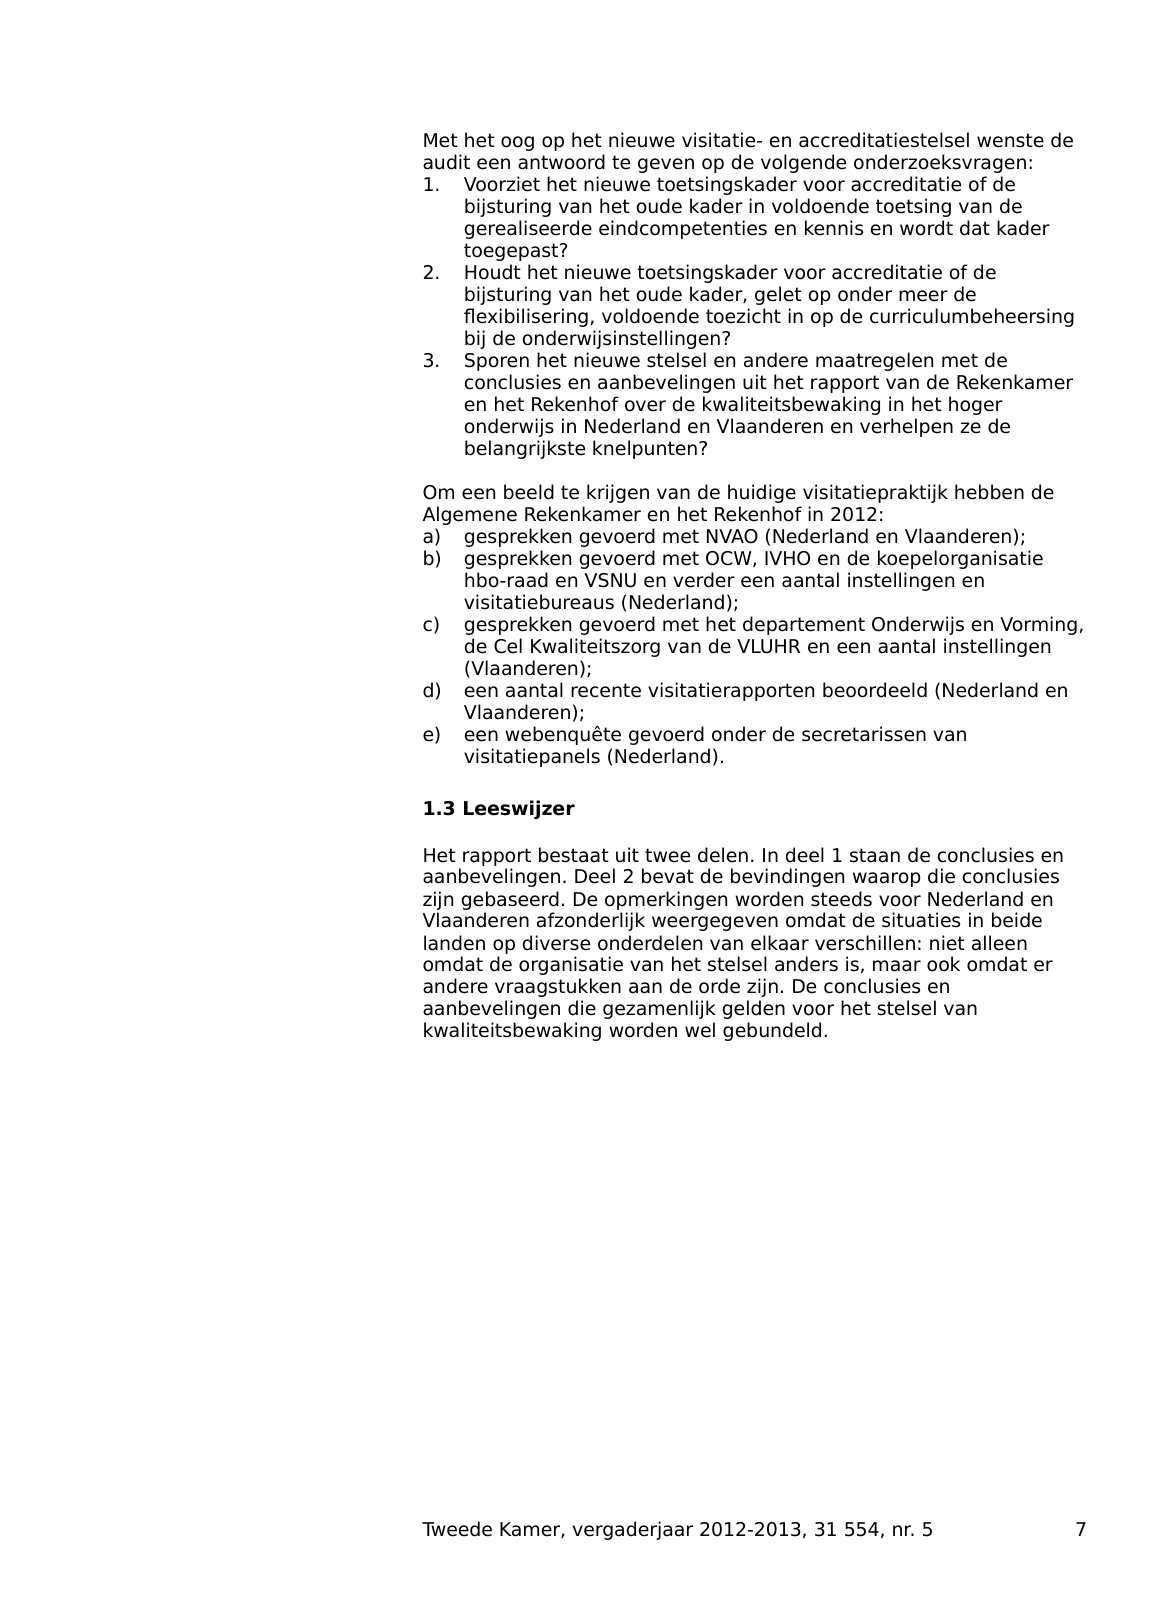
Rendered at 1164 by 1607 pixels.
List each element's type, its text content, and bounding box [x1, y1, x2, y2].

text b) gesprekken gevoerd met OCW, IVHO en de koepelorganisatie hbo-raad en VSNU en verder een aantal instellingen en visitatiebureaus (Nederland); [422, 548, 1087, 614]
text e) een webenquête gevoerd onder de secretarissen van visitatiepanels (Nederland). [422, 723, 1087, 767]
text Het rapport bestaat uit twee delen. In deel 1 staan de conclusies en aanbevelingen. Deel 2 bevat de bevindingen waarop die conclusies zijn gebaseerd. De opmerkingen worden steeds voor Nederland en Vlaanderen afzonderlijk weergegeven omdat de situaties in beide landen op diverse onderdelen van elkaar verschillen: niet alleen omdat de organisatie van het stelsel anders is, maar ook omdat er andere vraagstukken aan de orde zijn. De conclusies en aanbevelingen die gezamenlijk gelden voor het stelsel van kwaliteitsbewaking worden wel gebundeld. [422, 844, 1087, 1042]
subtitle 1.3 Leeswijzer [422, 797, 1087, 819]
text 2. Houdt het nieuwe toetsingskader voor accreditatie of de bijsturing van het oude kader, gelet op onder meer de flexibilisering, voldoende toezicht in op de curriculumbeheersing bij de onderwijsinstellingen? [422, 262, 1087, 350]
text Om een beeld te krijgen van de huidige visitatiepraktijk hebben de Algemene Rekenkamer en het Rekenhof in 2012: [422, 482, 1087, 526]
text Met het oog op het nieuwe visitatie- en accreditatiestelsel wenste de audit een antwoord te geven op de volgende onderzoeksvragen: [422, 130, 1087, 174]
text a) gesprekken gevoerd met NVAO (Nederland en Vlaanderen); [422, 526, 1087, 548]
text 1. Voorziet het nieuwe toetsingskader voor accreditatie of de bijsturing van het oude kader in voldoende toetsing van de gerealiseerde eindcompetenties en kennis en wordt dat kader toegepast? [422, 174, 1087, 262]
text c) gesprekken gevoerd met het departement Onderwijs en Vorming, de Cel Kwaliteitszorg van de VLUHR en een aantal instellingen (Vlaanderen); [422, 614, 1087, 679]
text d) een aantal recente visitatierapporten beoordeeld (Nederland en Vlaanderen); [422, 679, 1087, 723]
text 3. Sporen het nieuwe stelsel en andere maatregelen met de conclusies en aanbevelingen uit het rapport van de Rekenkamer en het Rekenhof over de kwaliteitsbewaking in het hoger onderwijs in Nederland en Vlaanderen en verhelpen ze de belangrijkste knelpunten? [422, 350, 1087, 459]
